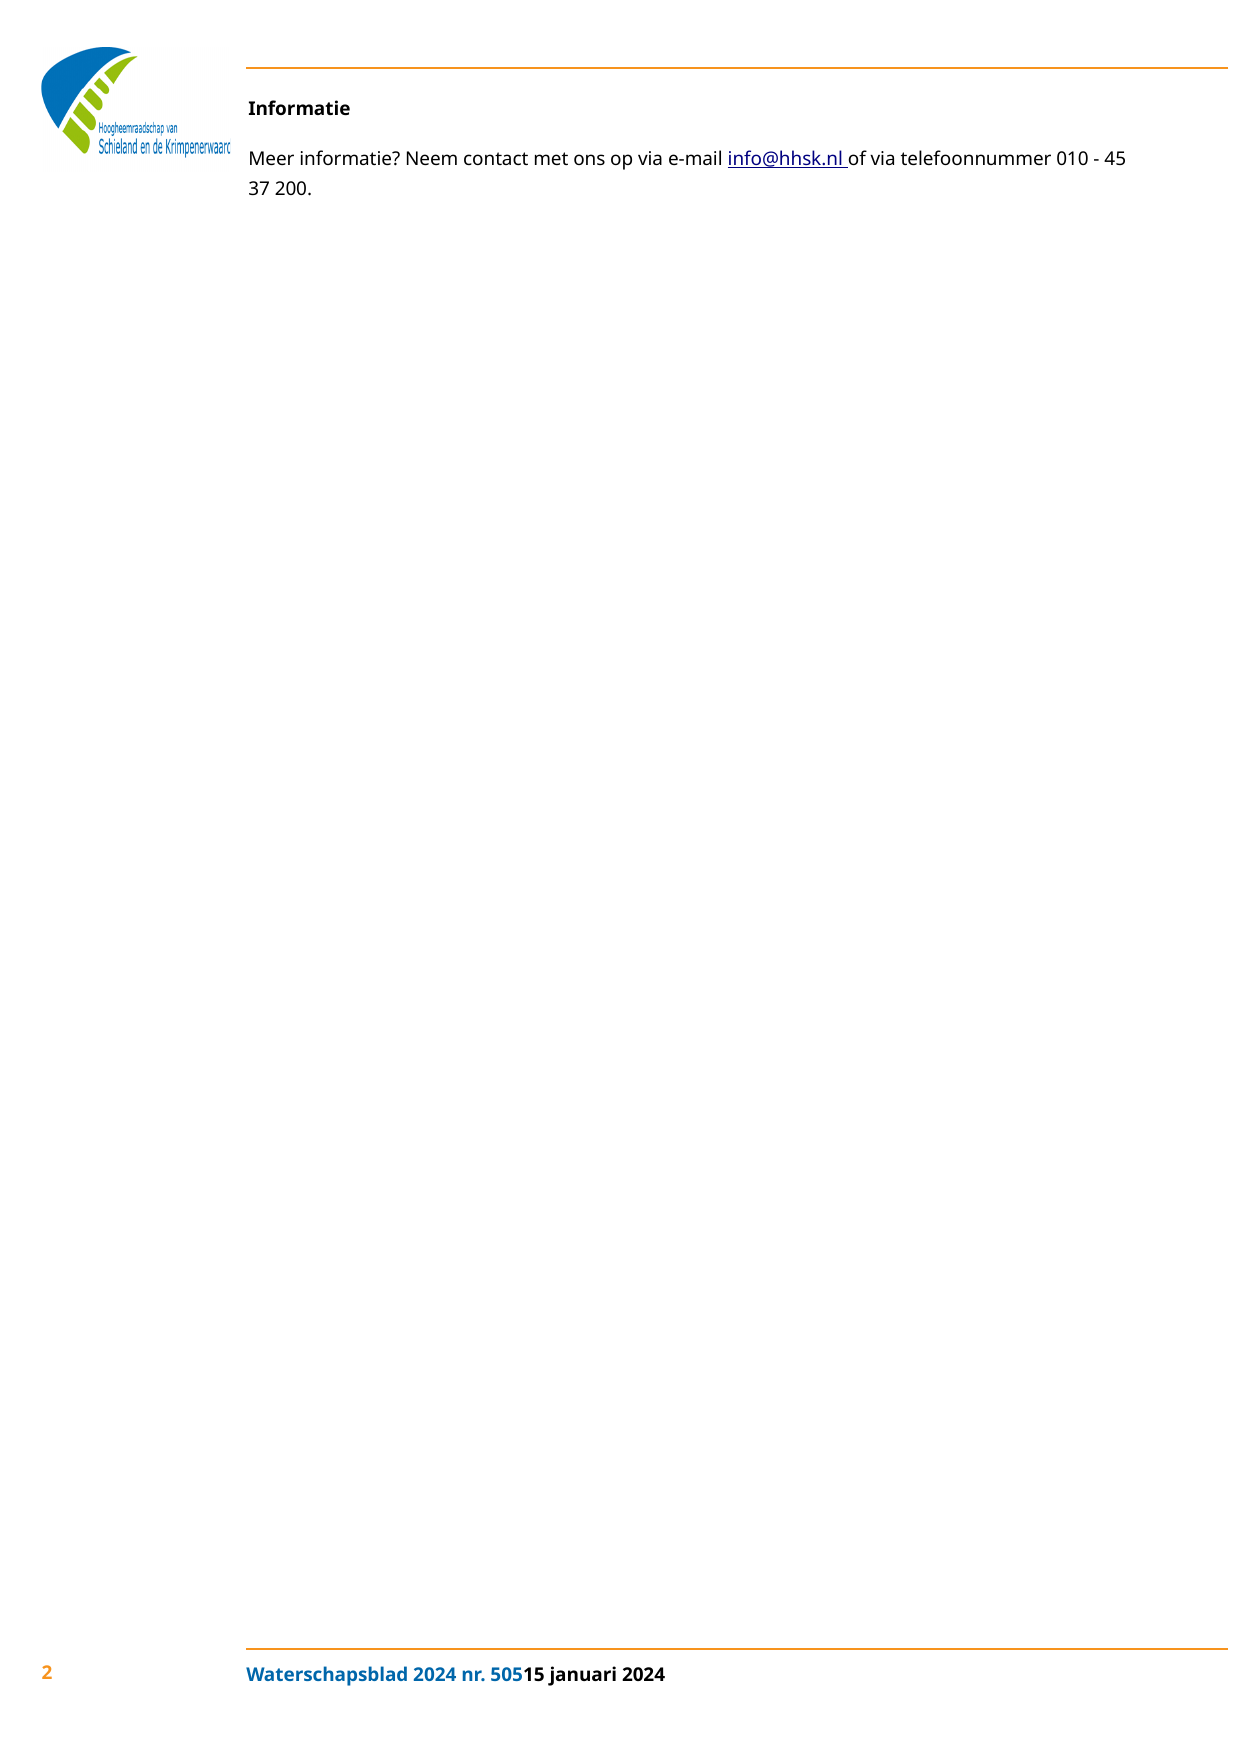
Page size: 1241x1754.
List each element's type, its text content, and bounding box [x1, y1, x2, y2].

text Meer informatie? Neem contact met ons op via e-mail info@hhsk.nl of via telefoonnummer 010 - 45 37 200. [248, 145, 1152, 201]
picture [41, 47, 231, 172]
text Informatie [248, 95, 1152, 121]
